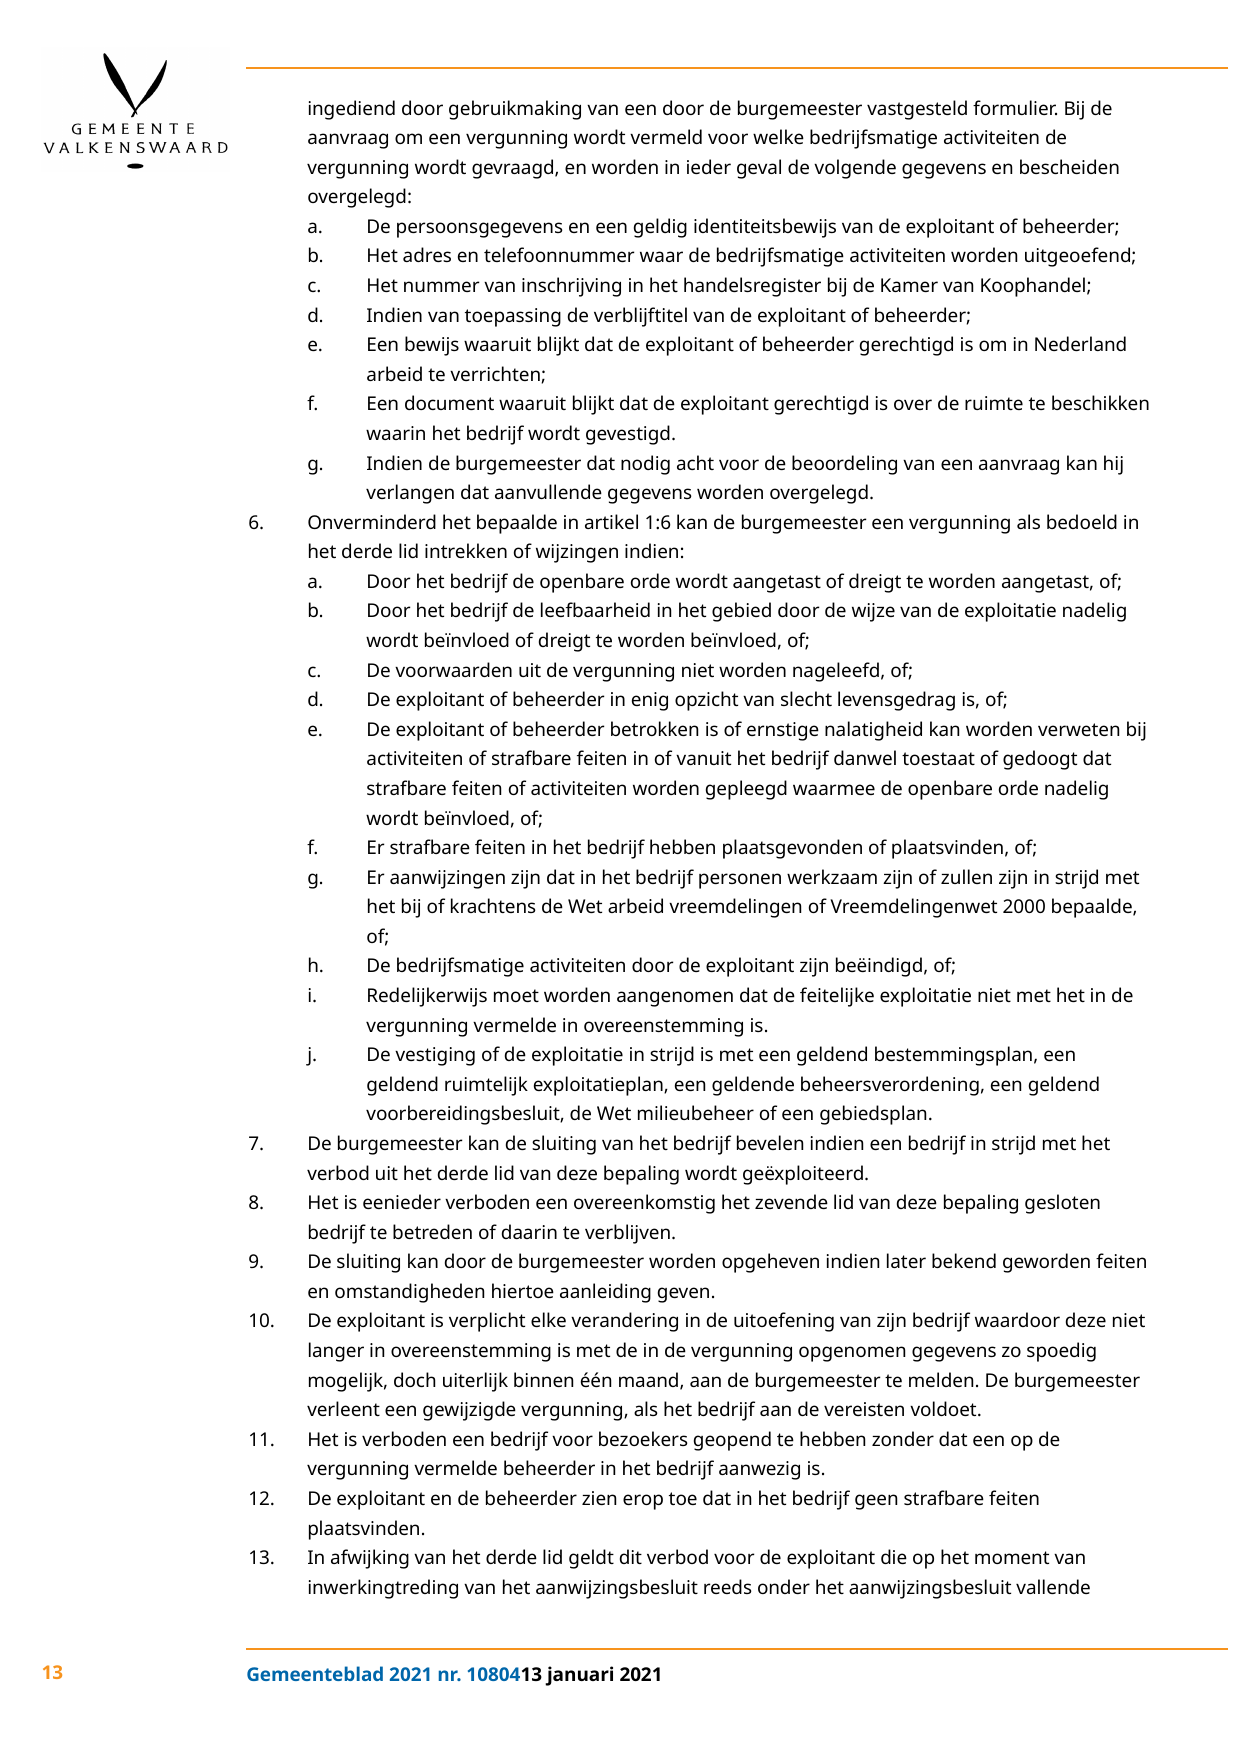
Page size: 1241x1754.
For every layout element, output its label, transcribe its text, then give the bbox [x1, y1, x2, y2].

list Onverminderd het bepaalde in artikel 1:6 kan de burgemeester een vergunning als bedoeld in het derde lid intrekken of wijzingen indien: [248, 509, 1152, 564]
list Het adres en telefoonnummer waar de bedrijfsmatige activiteiten worden uitgeoefend; [307, 243, 1152, 268]
list Het is eenieder verboden een overeenkomstig het zevende lid van deze bepaling gesloten bedrijf te betreden of daarin te verblijven. [248, 1189, 1152, 1245]
list De persoonsgegevens en een geldig identiteitsbewijs van de exploitant of beheerder; [307, 213, 1152, 239]
list Er aanwijzingen zijn dat in het bedrijf personen werkzaam zijn of zullen zijn in strijd met het bij of krachtens de Wet arbeid vreemdelingen of Vreemdelingenwet 2000 bepaalde, of; [307, 864, 1152, 949]
list In afwijking van het derde lid geldt dit verbod voor de exploitant die op het moment van inwerkingtreding van het aanwijzingsbesluit reeds onder het aanwijzingsbesluit vallende [248, 1544, 1152, 1600]
list De exploitant is verplicht elke verandering in de uitoefening van zijn bedrijf waardoor deze niet langer in overeenstemming is met de in de vergunning opgenomen gegevens zo spoedig mogelijk, doch uiterlijk binnen één maand, aan de burgemeester te melden. De burgemeester verleent een gewijzigde vergunning, als het bedrijf aan de vereisten voldoet. [248, 1308, 1152, 1422]
list De voorwaarden uit de vergunning niet worden nageleefd, of; [307, 657, 1152, 683]
list ingediend door gebruikmaking van een door de burgemeester vastgesteld formulier. Bij de aanvraag om een vergunning wordt vermeld voor welke bedrijfsmatige activiteiten de vergunning wordt gevraagd, en worden in ieder geval de volgende gegevens en bescheiden overgelegd: [248, 95, 1152, 209]
list Er strafbare feiten in het bedrijf hebben plaatsgevonden of plaatsvinden, of; [307, 834, 1152, 860]
list Het is verboden een bedrijf voor bezoekers geopend te hebben zonder dat een op de vergunning vermelde beheerder in het bedrijf aanwezig is. [248, 1426, 1152, 1481]
list De sluiting kan door de burgemeester worden opgeheven indien later bekend geworden feiten en omstandigheden hiertoe aanleiding geven. [248, 1248, 1152, 1304]
list Door het bedrijf de leefbaarheid in het gebied door de wijze van de exploitatie nadelig wordt beïnvloed of dreigt te worden beïnvloed, of; [307, 598, 1152, 653]
list Redelijkerwijs moet worden aangenomen dat de feitelijke exploitatie niet met het in de vergunning vermelde in overeenstemming is. [307, 982, 1152, 1038]
list De bedrijfsmatige activiteiten door de exploitant zijn beëindigd, of; [307, 953, 1152, 978]
list Het nummer van inschrijving in het handelsregister bij de Kamer van Koophandel; [307, 272, 1152, 298]
list De vestiging of de exploitatie in strijd is met een geldend bestemmingsplan, een geldend ruimtelijk exploitatieplan, een geldende beheersverordening, een geldend voorbereidingsbesluit, de Wet milieubeheer of een gebiedsplan. [307, 1041, 1152, 1126]
list De exploitant of beheerder in enig opzicht van slecht levensgedrag is, of; [307, 686, 1152, 712]
list Indien de burgemeester dat nodig acht voor de beoordeling van een aanvraag kan hij verlangen dat aanvullende gegevens worden overgelegd. [307, 450, 1152, 505]
list De exploitant of beheerder betrokken is of ernstige nalatigheid kan worden verweten bij activiteiten of strafbare feiten in of vanuit het bedrijf danwel toestaat of gedoogt dat strafbare feiten of activiteiten worden gepleegd waarmee de openbare orde nadelig wordt beïnvloed, of; [307, 716, 1152, 831]
picture [41, 47, 231, 172]
list Indien van toepassing de verblijftitel van de exploitant of beheerder; [307, 302, 1152, 328]
list Een bewijs waaruit blijkt dat de exploitant of beheerder gerechtigd is om in Nederland arbeid te verrichten; [307, 331, 1152, 387]
list De exploitant en de beheerder zien erop toe dat in het bedrijf geen strafbare feiten plaatsvinden. [248, 1485, 1152, 1541]
list Door het bedrijf de openbare orde wordt aangetast of dreigt te worden aangetast, of; [307, 568, 1152, 594]
list De burgemeester kan de sluiting van het bedrijf bevelen indien een bedrijf in strijd met het verbod uit het derde lid van deze bepaling wordt geëxploiteerd. [248, 1130, 1152, 1186]
list Een document waaruit blijkt dat de exploitant gerechtigd is over de ruimte te beschikken waarin het bedrijf wordt gevestigd. [307, 391, 1152, 446]
